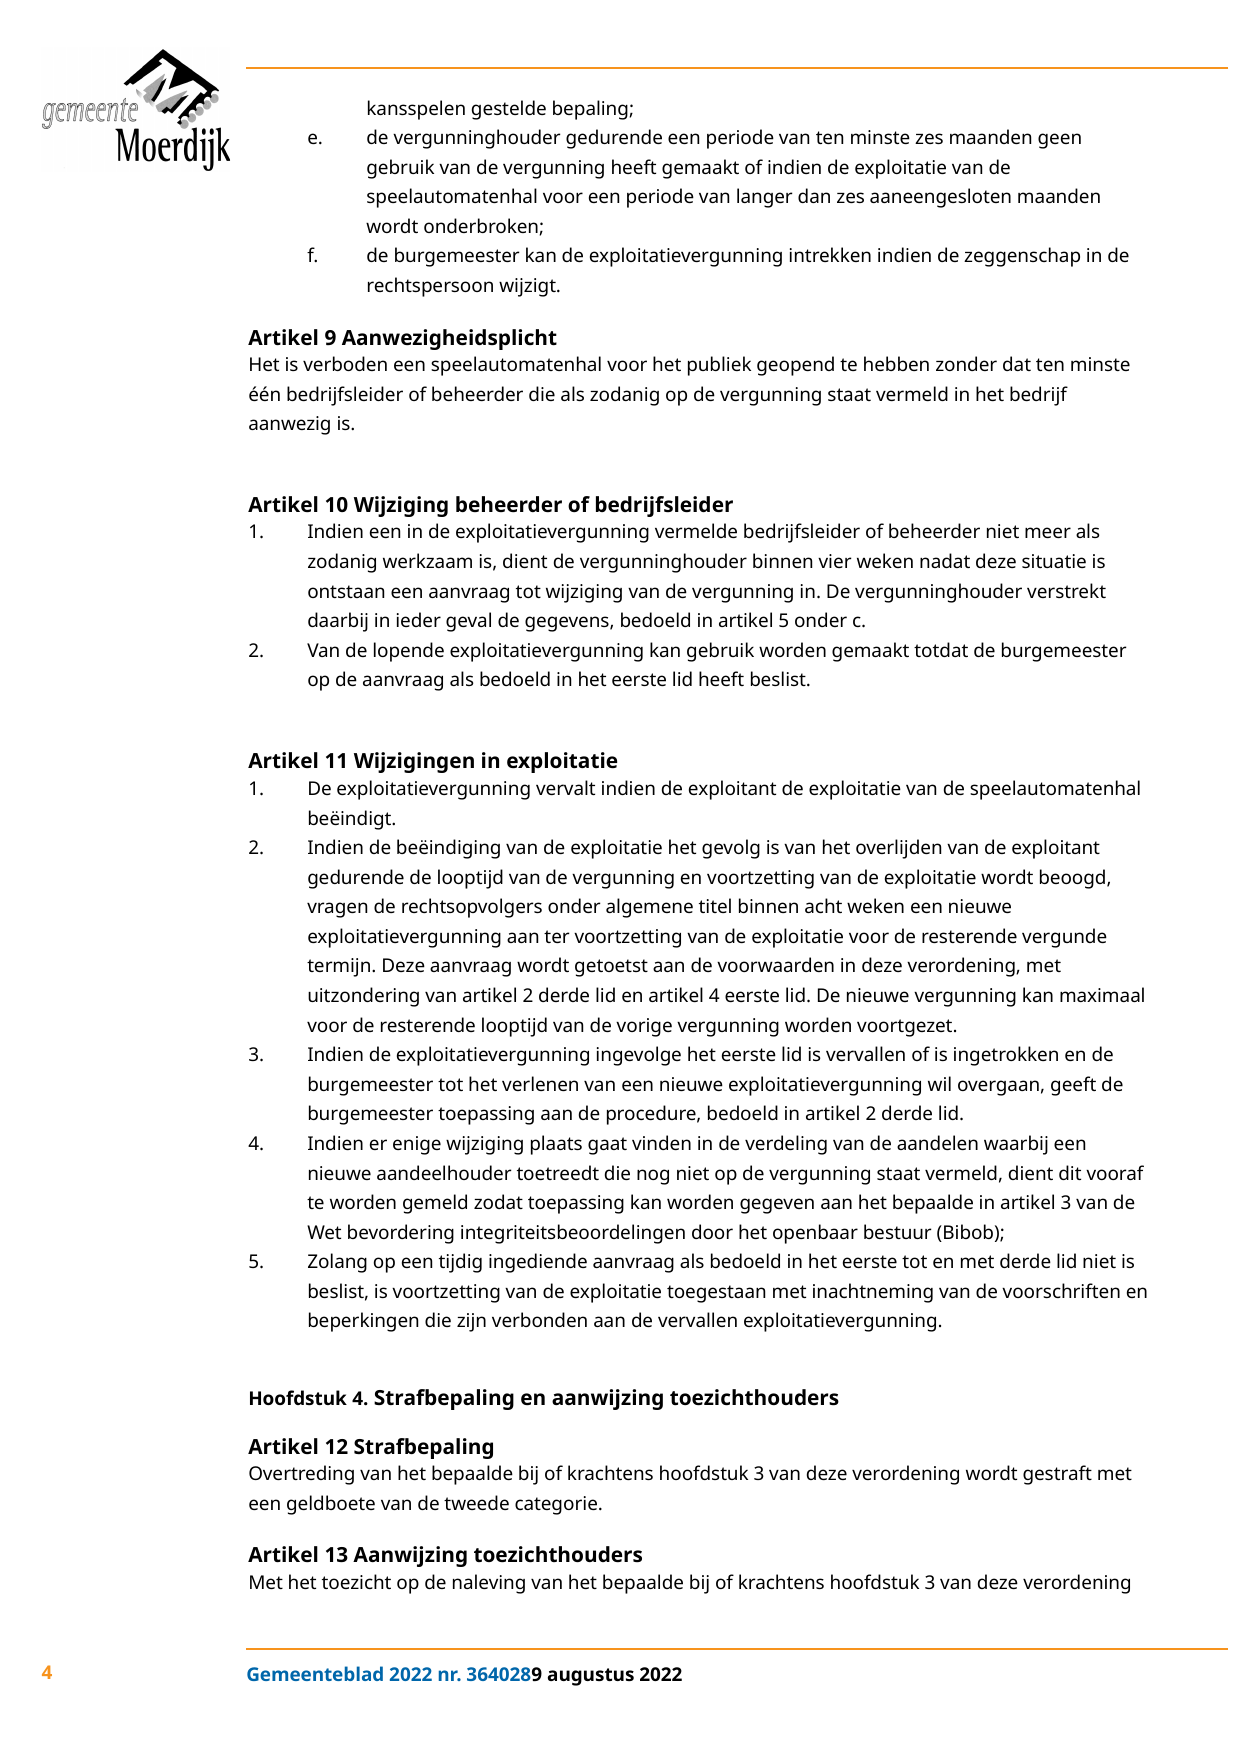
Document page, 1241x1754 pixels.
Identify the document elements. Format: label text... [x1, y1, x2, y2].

list de burgemeester kan de exploitatievergunning intrekken indien de zeggenschap in de rechtspersoon wijzigt. [307, 243, 1152, 298]
list Indien een in de exploitatievergunning vermelde bedrijfsleider of beheerder niet meer als zodanig werkzaam is, dient de vergunninghouder binnen vier weken nadat deze situatie is ontstaan een aanvraag tot wijziging van de vergunning in. De vergunninghouder verstrekt daarbij in ieder geval de gegevens, bedoeld in artikel 5 onder c. [248, 519, 1152, 633]
text Artikel 9 Aanwezigheidsplicht [248, 323, 1152, 351]
text Artikel 12 Strafbepaling [248, 1432, 1152, 1461]
text Hoofdstuk 4. Strafbepaling en aanwijzing toezichthouders [248, 1383, 1152, 1411]
picture [41, 47, 231, 172]
text Artikel 10 Wijziging beheerder of bedrijfsleider [248, 490, 1152, 519]
text Artikel 13 Aanwijzing toezichthouders [248, 1541, 1152, 1569]
list Indien er enige wijziging plaats gaat vinden in de verdeling van de aandelen waarbij een nieuwe aandeelhouder toetreedt die nog niet op de vergunning staat vermeld, dient dit vooraf te worden gemeld zodat toepassing kan worden gegeven aan het bepaalde in artikel 3 van de Wet bevordering integriteitsbeoordelingen door het openbaar bestuur (Bibob); [248, 1130, 1152, 1244]
text Met het toezicht op de naleving van het bepaalde bij of krachtens hoofdstuk 3 van deze verordening [248, 1569, 1152, 1595]
list kansspelen gestelde bepaling; [307, 95, 1152, 121]
list Indien de exploitatievergunning ingevolge het eerste lid is vervallen of is ingetrokken en de burgemeester tot het verlenen van een nieuwe exploitatievergunning wil overgaan, geeft de burgemeester toepassing aan de procedure, bedoeld in artikel 2 derde lid. [248, 1041, 1152, 1126]
list Van de lopende exploitatievergunning kan gebruik worden gemaakt totdat de burgemeester op de aanvraag als bedoeld in het eerste lid heeft beslist. [248, 637, 1152, 692]
text Artikel 11 Wijzigingen in exploitatie [248, 747, 1152, 775]
list Indien de beëindiging van de exploitatie het gevolg is van het overlijden van de exploitant gedurende de looptijd van de vergunning en voortzetting van de exploitatie wordt beoogd, vragen de rechtsopvolgers onder algemene titel binnen acht weken een nieuwe exploitatievergunning aan ter voortzetting van de exploitatie voor de resterende vergunde termijn. Deze aanvraag wordt getoetst aan de voorwaarden in deze verordening, met uitzondering van artikel 2 derde lid en artikel 4 eerste lid. De nieuwe vergunning kan maximaal voor de resterende looptijd van de vorige vergunning worden voortgezet. [248, 834, 1152, 1037]
list de vergunninghouder gedurende een periode van ten minste zes maanden geen gebruik van de vergunning heeft gemaakt of indien de exploitatie van de speelautomatenhal voor een periode van langer dan zes aaneengesloten maanden wordt onderbroken; [307, 124, 1152, 239]
text Het is verboden een speelautomatenhal voor het publiek geopend te hebben zonder dat ten minste één bedrijfsleider of beheerder die als zodanig op de vergunning staat vermeld in het bedrijf aanwezig is. [248, 351, 1152, 436]
list De exploitatievergunning vervalt indien de exploitant de exploitatie van de speelautomatenhal beëindigt. [248, 775, 1152, 830]
text Overtreding van het bepaalde bij of krachtens hoofdstuk 3 van deze verordening wordt gestraft met een geldboete van de tweede categorie. [248, 1461, 1152, 1516]
list Zolang op een tijdig ingediende aanvraag als bedoeld in het eerste tot en met derde lid niet is beslist, is voortzetting van de exploitatie toegestaan met inachtneming van de voorschriften en beperkingen die zijn verbonden aan de vervallen exploitatievergunning. [248, 1248, 1152, 1333]
